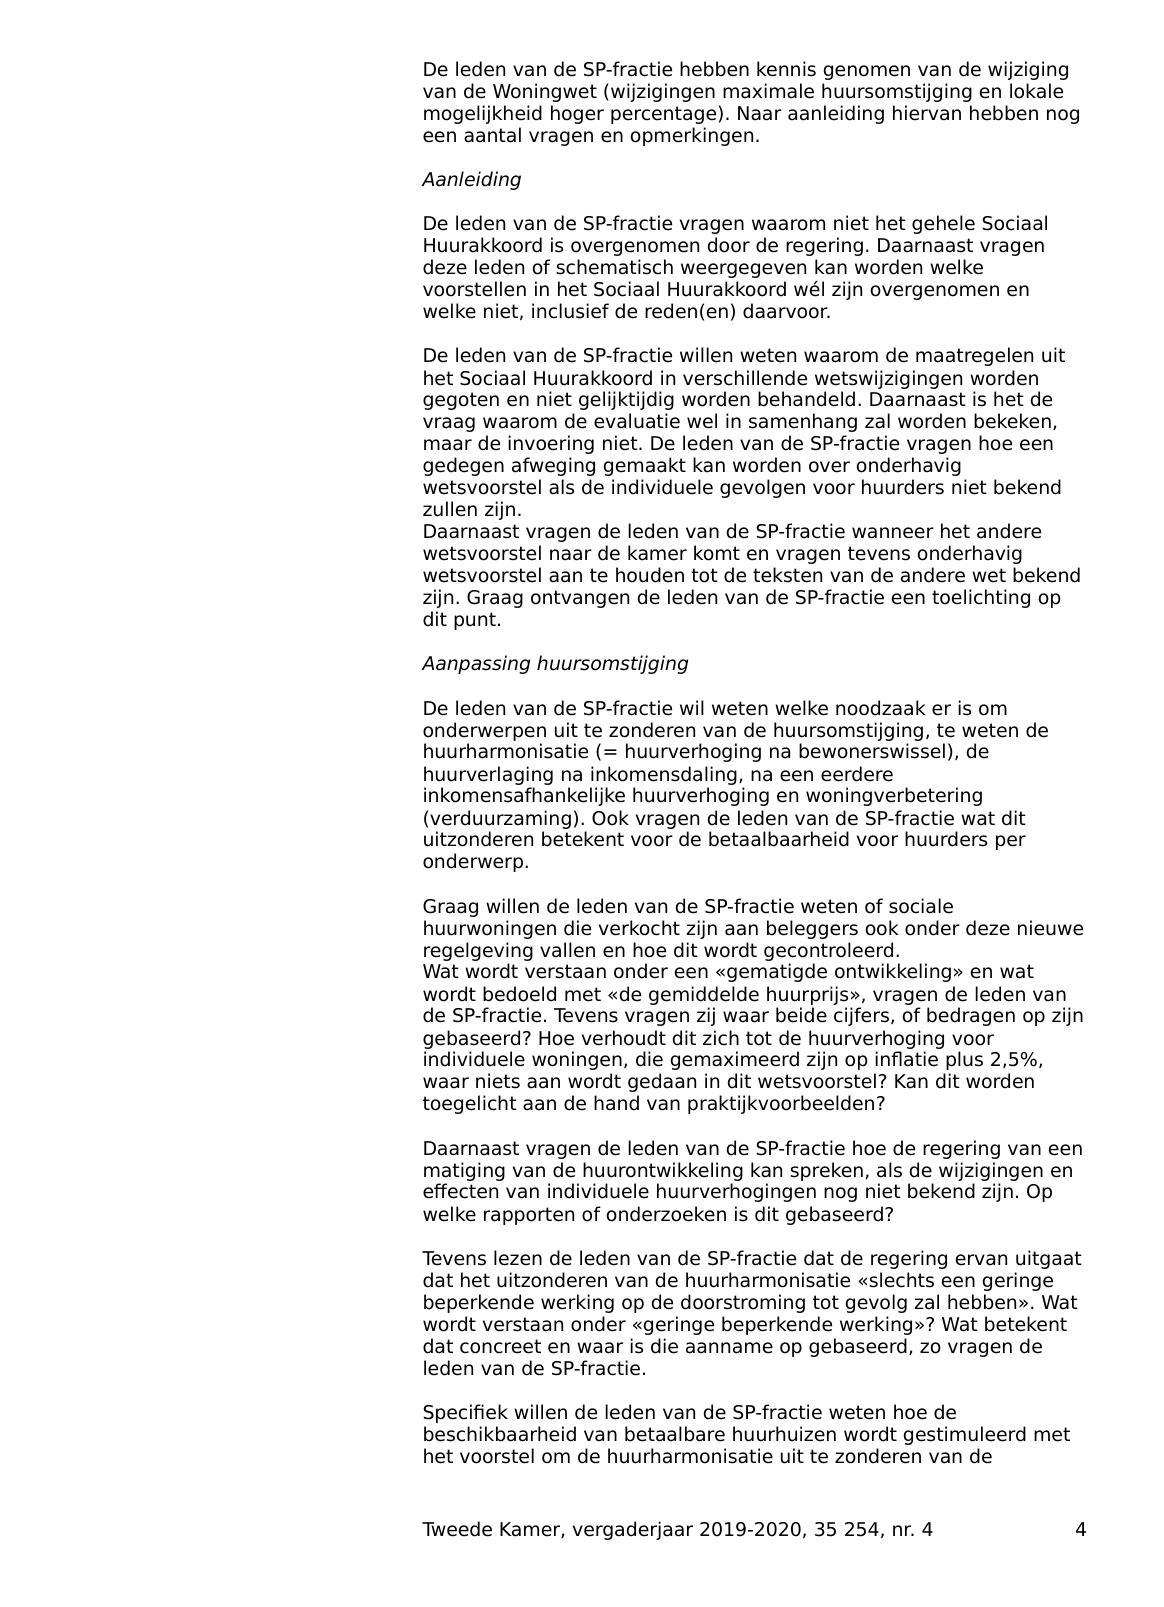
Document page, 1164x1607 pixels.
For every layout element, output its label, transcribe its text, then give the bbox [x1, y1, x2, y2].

text De leden van de SP-fractie hebben kennis genomen van de wijziging van de Woningwet (wijzigingen maximale huursomstijging en lokale mogelijkheid hoger percentage). Naar aanleiding hiervan hebben nog een aantal vragen en opmerkingen. [422, 59, 1087, 147]
subtitle Aanpassing huursomstijging [422, 653, 1087, 675]
text Specifiek willen de leden van de SP-fractie weten hoe de beschikbaarheid van betaalbare huurhuizen wordt gestimuleerd met het voorstel om de huurharmonisatie uit te zonderen van de [422, 1402, 1087, 1468]
text Daarnaast vragen de leden van de SP-fractie hoe de regering van een matiging van de huurontwikkeling kan spreken, als de wijzigingen en effecten van individuele huurverhogingen nog niet bekend zijn. Op welke rapporten of onderzoeken is dit gebaseerd? [422, 1137, 1087, 1225]
text Daarnaast vragen de leden van de SP-fractie wanneer het andere wetsvoorstel naar de kamer komt en vragen tevens onderhavig wetsvoorstel aan te houden tot de teksten van de andere wet bekend zijn. Graag ontvangen de leden van de SP-fractie een toelichting op dit punt. [422, 521, 1087, 631]
text De leden van de SP-fractie wil weten welke noodzaak er is om onderwerpen uit te zonderen van de huursomstijging, te weten de huurharmonisatie (= huurverhoging na bewonerswissel), de huurverlaging na inkomensdaling, na een eerdere inkomensafhankelijke huurverhoging en woningverbetering (verduurzaming). Ook vragen de leden van de SP-fractie wat dit uitzonderen betekent voor de betaalbaarheid voor huurders per onderwerp. [422, 697, 1087, 873]
text Graag willen de leden van de SP-fractie weten of sociale huurwoningen die verkocht zijn aan beleggers ook onder deze nieuwe regelgeving vallen en hoe dit wordt gecontroleerd. [422, 896, 1087, 961]
text Wat wordt verstaan onder een «gematigde ontwikkeling» en wat wordt bedoeld met «de gemiddelde huurprijs», vragen de leden van de SP-fractie. Tevens vragen zij waar beide cijfers, of bedragen op zijn gebaseerd? Hoe verhoudt dit zich tot de huurverhoging voor individuele woningen, die gemaximeerd zijn op inflatie plus 2,5%, waar niets aan wordt gedaan in dit wetsvoorstel? Kan dit worden toegelicht aan de hand van praktijkvoorbeelden? [422, 961, 1087, 1115]
text De leden van de SP-fractie vragen waarom niet het gehele Sociaal Huurakkoord is overgenomen door de regering. Daarnaast vragen deze leden of schematisch weergegeven kan worden welke voorstellen in het Sociaal Huurakkoord wél zijn overgenomen en welke niet, inclusief de reden(en) daarvoor. [422, 213, 1087, 323]
subtitle Aanleiding [422, 169, 1087, 191]
text Tevens lezen de leden van de SP-fractie dat de regering ervan uitgaat dat het uitzonderen van de huurharmonisatie «slechts een geringe beperkende werking op de doorstroming tot gevolg zal hebben». Wat wordt verstaan onder «geringe beperkende werking»? Wat betekent dat concreet en waar is die aanname op gebaseerd, zo vragen de leden van de SP-fractie. [422, 1248, 1087, 1379]
text De leden van de SP-fractie willen weten waarom de maatregelen uit het Sociaal Huurakkoord in verschillende wetswijzigingen worden gegoten en niet gelijktijdig worden behandeld. Daarnaast is het de vraag waarom de evaluatie wel in samenhang zal worden bekeken, maar de invoering niet. De leden van de SP-fractie vragen hoe een gedegen afweging gemaakt kan worden over onderhavig wetsvoorstel als de individuele gevolgen voor huurders niet bekend zullen zijn. [422, 345, 1087, 521]
